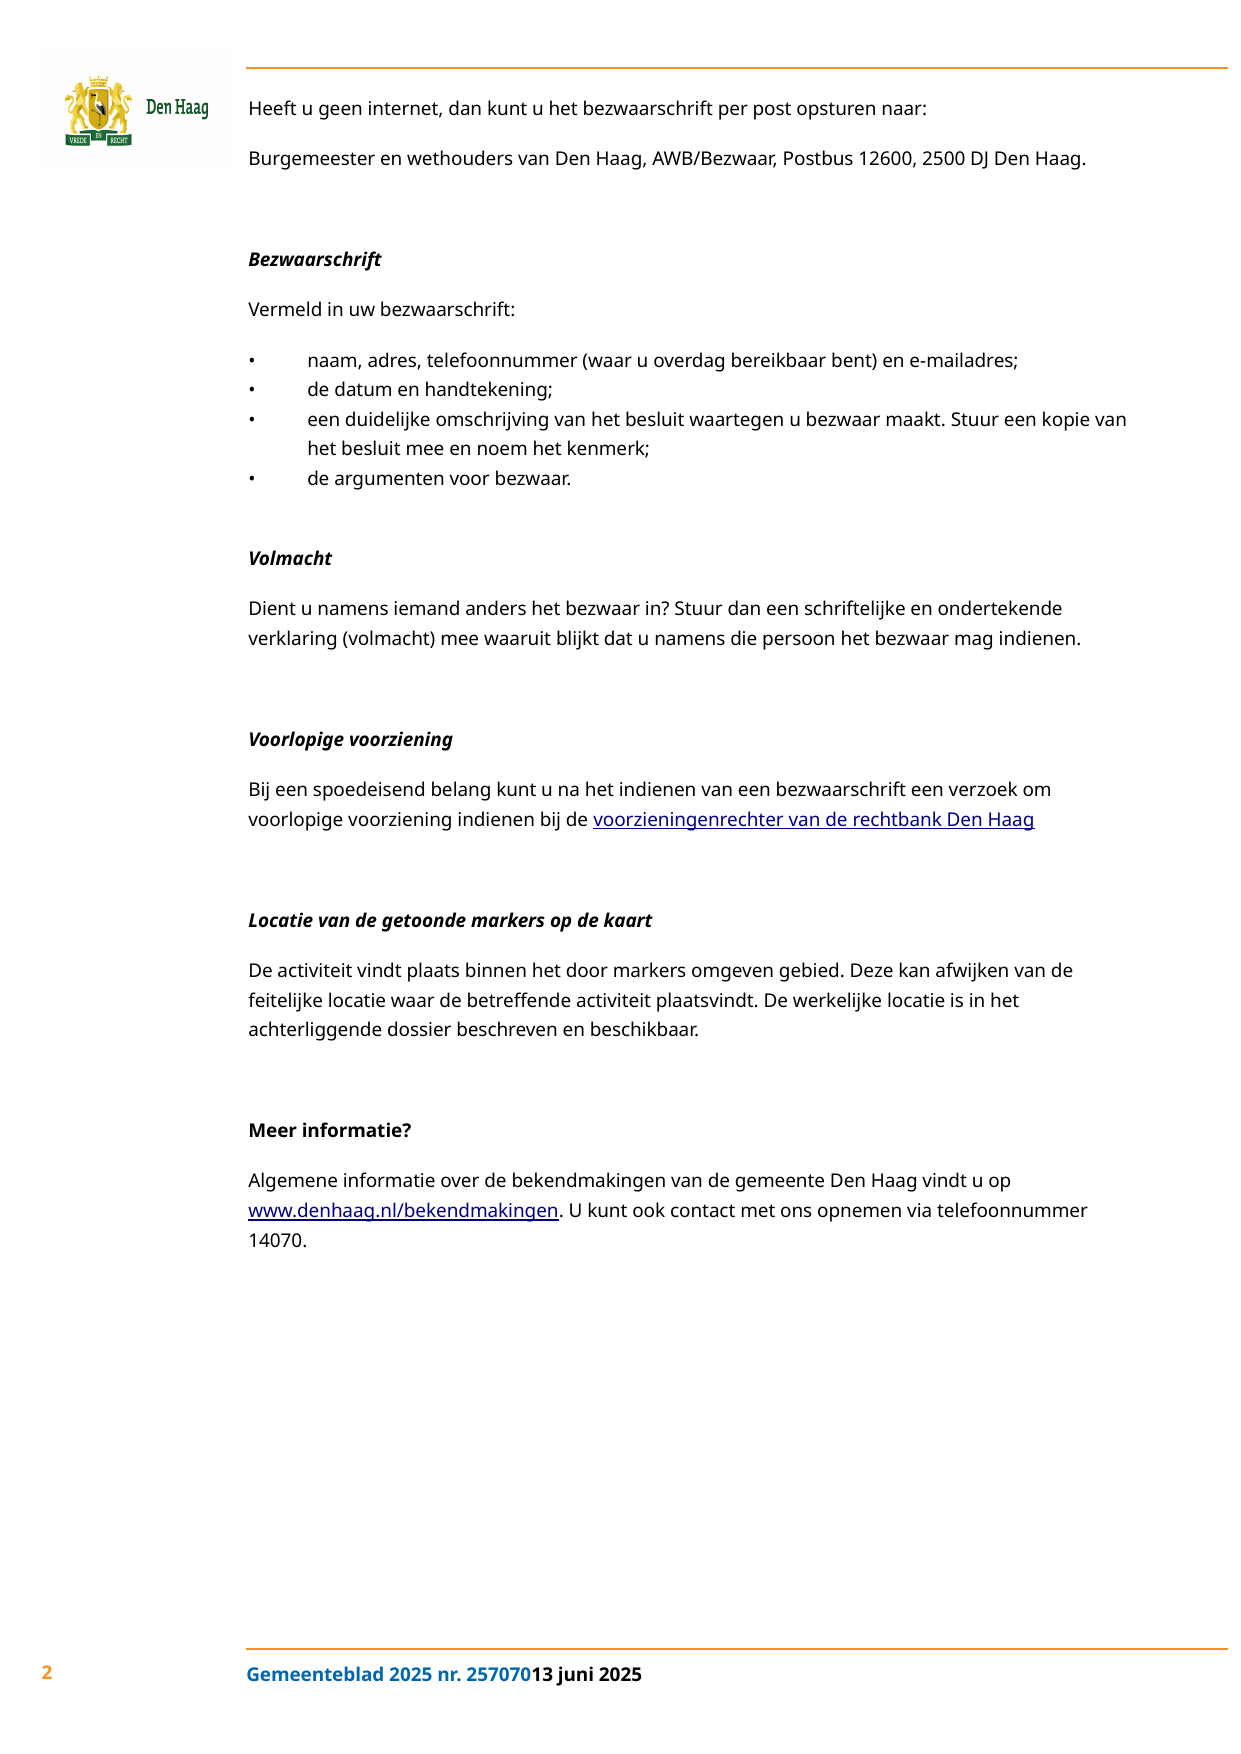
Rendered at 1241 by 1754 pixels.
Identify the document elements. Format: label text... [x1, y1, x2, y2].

text Vermeld in uw bezwaarschrift: [248, 296, 1152, 322]
text Voorlopige voorziening [248, 726, 1152, 752]
list de datum en handtekening; [248, 376, 1152, 402]
text Meer informatie? [248, 1117, 1152, 1143]
picture [41, 47, 231, 172]
text Algemene informatie over de bekendmakingen van de gemeente Den Haag vindt u op www.denhaag.nl/bekendmakingen. U kunt ook contact met ons opnemen via telefoonnummer 14070. [248, 1168, 1152, 1253]
text Volmacht [248, 545, 1152, 571]
text Locatie van de getoonde markers op de kaart [248, 907, 1152, 933]
list een duidelijke omschrijving van het besluit waartegen u bezwaar maakt. Stuur een kopie van het besluit mee en noem het kenmerk; [248, 406, 1152, 461]
list naam, adres, telefoonnummer (waar u overdag bereikbaar bent) en e-mailadres; [248, 347, 1152, 373]
text Dient u namens iemand anders het bezwaar in? Stuur dan een schriftelijke en ondertekende verklaring (volmacht) mee waaruit blijkt dat u namens die persoon het bezwaar mag indienen. [248, 596, 1152, 651]
text Bij een spoedeisend belang kunt u na het indienen van een bezwaarschrift een verzoek om voorlopige voorziening indienen bij de voorzieningenrechter van de rechtbank Den Haag [248, 776, 1152, 832]
text De activiteit vindt plaats binnen het door markers omgeven gebied. Deze kan afwijken van de feitelijke locatie waar de betreffende activiteit plaatsvindt. De werkelijke locatie is in het achterliggende dossier beschreven en beschikbaar. [248, 957, 1152, 1042]
list de argumenten voor bezwaar. [248, 465, 1152, 491]
text Burgemeester en wethouders van Den Haag, AWB/Bezwaar, Postbus 12600, 2500 DJ Den Haag. [248, 145, 1152, 171]
text Bezwaarschrift [248, 246, 1152, 272]
text Heeft u geen internet, dan kunt u het bezwaarschrift per post opsturen naar: [248, 95, 1152, 121]
